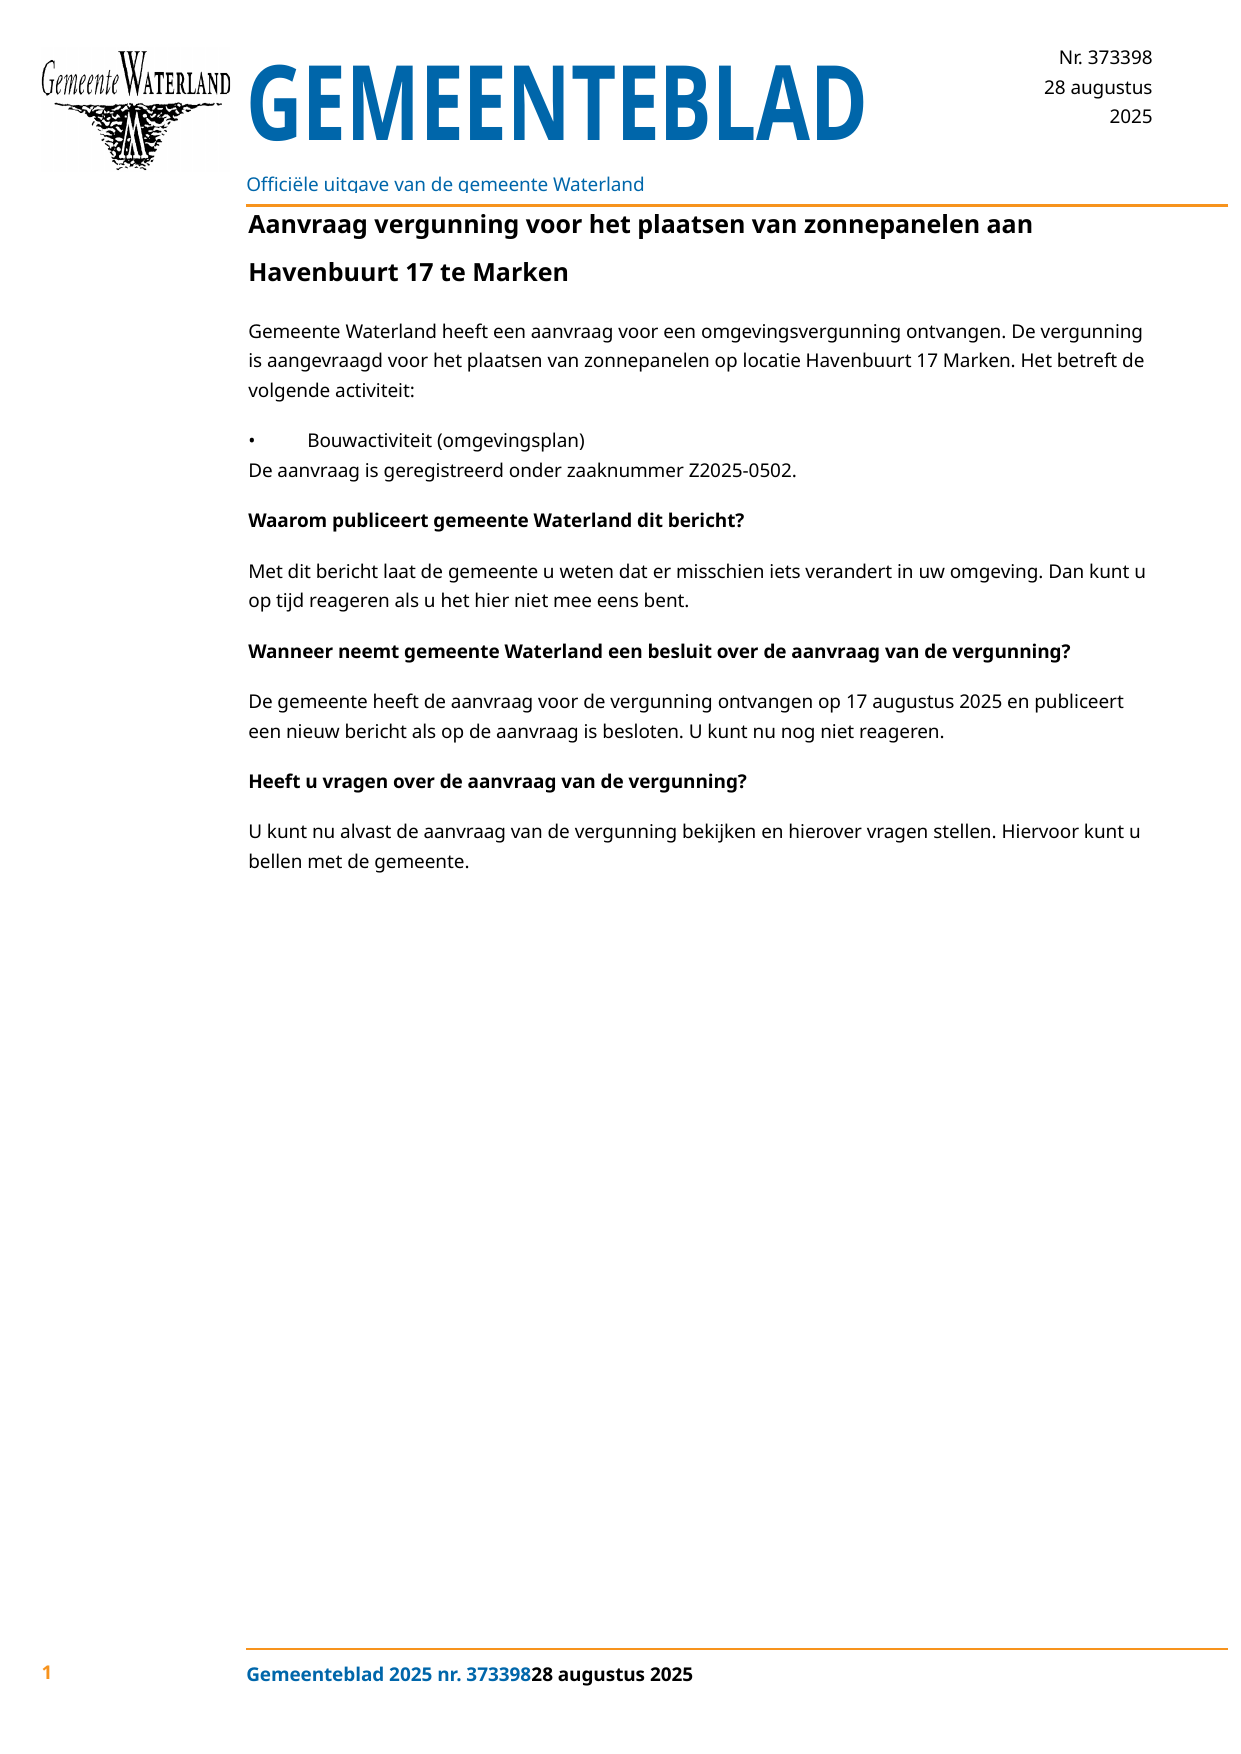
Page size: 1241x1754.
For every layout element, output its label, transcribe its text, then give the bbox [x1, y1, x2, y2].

text U kunt nu alvast de aanvraag van de vergunning bekijken en hierover vragen stellen. Hiervoor kunt u bellen met de gemeente. [248, 819, 1152, 874]
text Wanneer neemt gemeente Waterland een besluit over de aanvraag van de vergunning? [248, 638, 1152, 664]
text Gemeente Waterland heeft een aanvraag voor een omgevingsvergunning ontvangen. De vergunning is aangevraagd voor het plaatsen van zonnepanelen op locatie Havenbuurt 17 Marken. Het betreft de volgende activiteit: [248, 318, 1152, 403]
text De aanvraag is geregistreerd onder zaaknummer Z2025-0502. [248, 457, 1152, 483]
text Waarom publiceert gemeente Waterland dit bericht? [248, 507, 1152, 533]
text Heeft u vragen over de aanvraag van de vergunning? [248, 768, 1152, 794]
picture [41, 47, 231, 172]
list Bouwactiviteit (omgevingsplan) [248, 427, 1152, 453]
text Met dit bericht laat de gemeente u weten dat er misschien iets verandert in uw omgeving. Dan kunt u op tijd reageren als u het hier niet mee eens bent. [248, 558, 1152, 613]
text Aanvraag vergunning voor het plaatsen van zonnepanelen aan Havenbuurt 17 te Marken [248, 207, 1152, 288]
text De gemeente heeft de aanvraag voor de vergunning ontvangen op 17 augustus 2025 en publiceert een nieuw bericht als op de aanvraag is besloten. U kunt nu nog niet reageren. [248, 688, 1152, 744]
